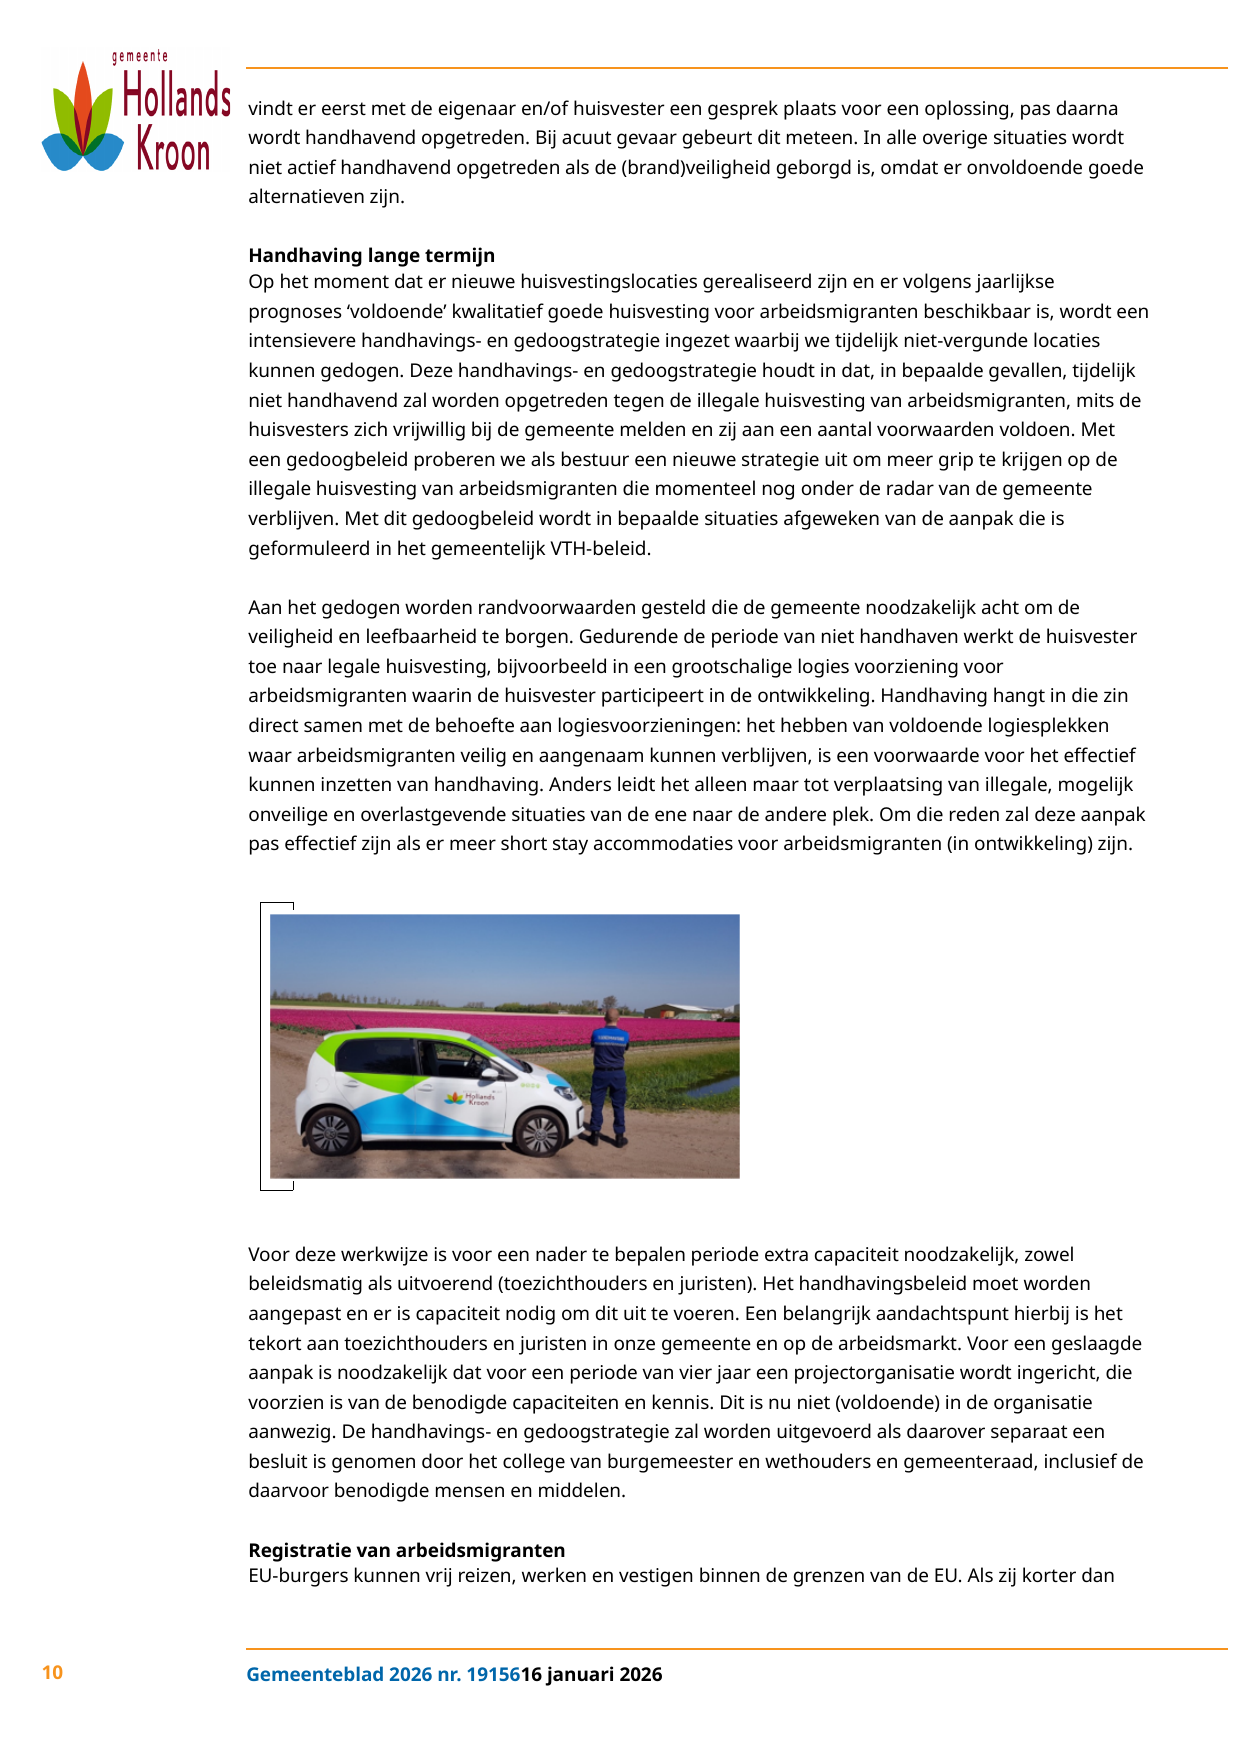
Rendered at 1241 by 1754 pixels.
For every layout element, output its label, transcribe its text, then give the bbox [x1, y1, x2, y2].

text Voor deze werkwijze is voor een nader te bepalen periode extra capaciteit noodzakelijk, zowel beleidsmatig als uitvoerend (toezichthouders en juristen). Het handhavingsbeleid moet worden aangepast en er is capaciteit nodig om dit uit te voeren. Een belangrijk aandachtspunt hierbij is het tekort aan toezichthouders en juristen in onze gemeente en op de arbeidsmarkt. Voor een geslaagde aanpak is noodzakelijk dat voor een periode van vier jaar een projectorganisatie wordt ingericht, die voorzien is van de benodigde capaciteiten en kennis. Dit is nu niet (voldoende) in de organisatie aanwezig. De handhavings- en gedoogstrategie zal worden uitgevoerd als daarover separaat een besluit is genomen door het college van burgemeester en wethouders en gemeenteraad, inclusief de daarvoor benodigde mensen en middelen. [248, 1241, 1152, 1503]
text Registratie van arbeidsmigranten [248, 1537, 1152, 1562]
picture [41, 47, 231, 172]
picture [268, 910, 742, 1181]
text EU-burgers kunnen vrij reizen, werken en vestigen binnen de grenzen van de EU. Als zij korter dan [248, 1562, 1152, 1588]
text Aan het gedogen worden randvoorwaarden gesteld die de gemeente noodzakelijk acht om de veiligheid en leefbaarheid te borgen. Gedurende de periode van niet handhaven werkt de huisvester toe naar legale huisvesting, bijvoorbeeld in een grootschalige logies voorziening voor arbeidsmigranten waarin de huisvester participeert in de ontwikkeling. Handhaving hangt in die zin direct samen met de behoefte aan logiesvoorzieningen: het hebben van voldoende logiesplekken waar arbeidsmigranten veilig en aangenaam kunnen verblijven, is een voorwaarde voor het effectief kunnen inzetten van handhaving. Anders leidt het alleen maar tot verplaatsing van illegale, mogelijk onveilige en overlastgevende situaties van de ene naar de andere plek. Om die reden zal deze aanpak pas effectief zijn als er meer short stay accommodaties voor arbeidsmigranten (in ontwikkeling) zijn. [248, 594, 1152, 856]
text Handhaving lange termijn [248, 243, 1152, 268]
text Op het moment dat er nieuwe huisvestingslocaties gerealiseerd zijn en er volgens jaarlijkse prognoses ‘voldoende’ kwalitatief goede huisvesting voor arbeidsmigranten beschikbaar is, wordt een intensievere handhavings- en gedoogstrategie ingezet waarbij we tijdelijk niet-vergunde locaties kunnen gedogen. Deze handhavings- en gedoogstrategie houdt in dat, in bepaalde gevallen, tijdelijk niet handhavend zal worden opgetreden tegen de illegale huisvesting van arbeidsmigranten, mits de huisvesters zich vrijwillig bij de gemeente melden en zij aan een aantal voorwaarden voldoen. Met een gedoogbeleid proberen we als bestuur een nieuwe strategie uit om meer grip te krijgen op de illegale huisvesting van arbeidsmigranten die momenteel nog onder de radar van de gemeente verblijven. Met dit gedoogbeleid wordt in bepaalde situaties afgeweken van de aanpak die is geformuleerd in het gemeentelijk VTH-beleid. [248, 268, 1152, 560]
text vindt er eerst met de eigenaar en/of huisvester een gesprek plaats voor een oplossing, pas daarna wordt handhavend opgetreden. Bij acuut gevaar gebeurt dit meteen. In alle overige situaties wordt niet actief handhavend opgetreden als de (brand)veiligheid geborgd is, omdat er onvoldoende goede alternatieven zijn. [248, 95, 1152, 209]
